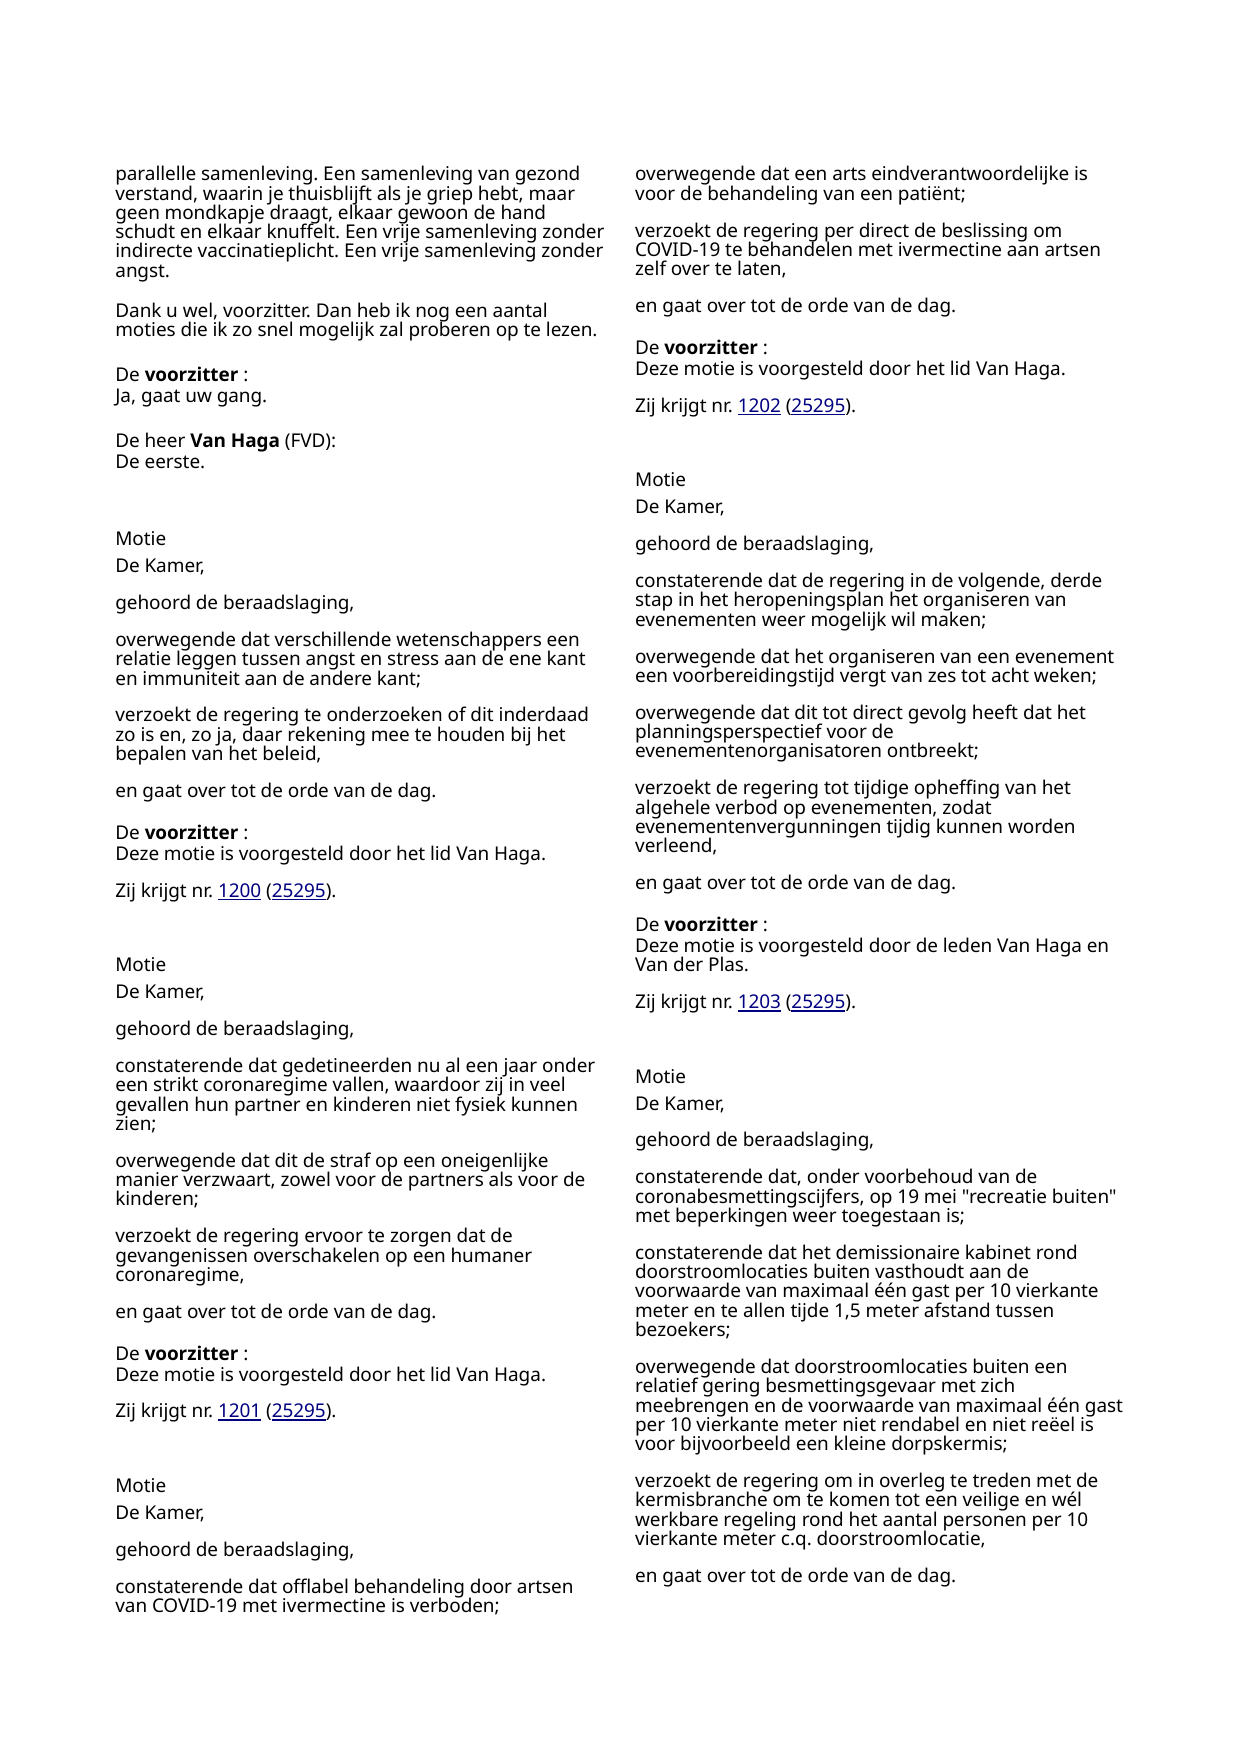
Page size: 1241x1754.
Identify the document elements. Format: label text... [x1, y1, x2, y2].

text De voorzitter : [115, 819, 605, 845]
text Deze motie is voorgesteld door het lid Van Haga. [115, 845, 605, 864]
text De Kamer, [115, 983, 605, 1002]
text gehoord de beraadslaging, [115, 594, 605, 613]
text Deze motie is voorgesteld door het lid Van Haga. [635, 360, 1125, 379]
text constaterende dat de regering in de volgende, derde stap in het heropeningsplan het organiseren van evenementen weer mogelijk wil maken; [635, 572, 1125, 630]
text De heer Van Haga (FVD): [115, 427, 605, 453]
text verzoekt de regering te onderzoeken of dit inderdaad zo is en, zo ja, daar rekening mee te houden bij het bepalen van het beleid, [115, 706, 605, 764]
text overwegende dat dit tot direct gevolg heeft dat het planningsperspectief voor de evenementenorganisatoren ontbreekt; [635, 704, 1125, 762]
text en gaat over tot de orde van de dag. [115, 1303, 605, 1322]
text Motie [635, 466, 1125, 492]
text Zij krijgt nr. 1200 (25295). [115, 882, 605, 901]
text Dank u wel, voorzitter. Dan heb ik nog een aantal moties die ik zo snel mogelijk zal proberen op te lezen. [115, 302, 605, 340]
text De Kamer, [115, 1504, 605, 1523]
text en gaat over tot de orde van de dag. [115, 782, 605, 801]
text constaterende dat het demissionaire kabinet rond doorstroomlocaties buiten vasthoudt aan de voorwaarde van maximaal één gast per 10 vierkante meter en te allen tijde 1,5 meter afstand tussen bezoekers; [635, 1244, 1125, 1340]
text verzoekt de regering ervoor te zorgen dat de gevangenissen overschakelen op een humaner coronaregime, [115, 1227, 605, 1285]
text constaterende dat offlabel behandeling door artsen van COVID-19 met ivermectine is verboden; [115, 1578, 605, 1616]
text verzoekt de regering om in overleg te treden met de kermisbranche om te komen tot een veilige en wél werkbare regeling rond het aantal personen per 10 vierkante meter c.q. doorstroomlocatie, [635, 1472, 1125, 1549]
text De Kamer, [635, 498, 1125, 517]
text gehoord de beraadslaging, [115, 1020, 605, 1039]
text De Kamer, [115, 557, 605, 576]
text De voorzitter : [115, 1340, 605, 1366]
text overwegende dat het organiseren van een evenement een voorbereidingstijd vergt van zes tot acht weken; [635, 648, 1125, 686]
text De Kamer, [635, 1094, 1125, 1114]
text en gaat over tot de orde van de dag. [635, 297, 1125, 316]
text Deze motie is voorgesteld door de leden Van Haga en Van der Plas. [635, 937, 1125, 975]
text Zij krijgt nr. 1201 (25295). [115, 1402, 605, 1422]
text De voorzitter : [635, 911, 1125, 937]
text Ja, gaat uw gang. [115, 387, 605, 406]
text overwegende dat een arts eindverantwoordelijke is voor de behandeling van een patiënt; [635, 165, 1125, 204]
text verzoekt de regering per direct de beslissing om COVID-19 te behandelen met ivermectine aan artsen zelf over te laten, [635, 222, 1125, 279]
text Motie [115, 525, 605, 551]
text overwegende dat dit de straf op een oneigenlijke manier verzwaart, zowel voor de partners als voor de kinderen; [115, 1152, 605, 1209]
text overwegende dat doorstroomlocaties buiten een relatief gering besmettingsgevaar met zich meebrengen en de voorwaarde van maximaal één gast per 10 vierkante meter niet rendabel en niet reëel is voor bijvoorbeeld een kleine dorpskermis; [635, 1358, 1125, 1454]
text De voorzitter : [635, 334, 1125, 360]
text en gaat over tot de orde van de dag. [635, 874, 1125, 893]
text parallelle samenleving. Een samenleving van gezond verstand, waarin je thuisblijft als je griep hebt, maar geen mondkapje draagt, elkaar gewoon de hand schudt en elkaar knuffelt. Een vrije samenleving zonder indirecte vaccinatieplicht. Een vrije samenleving zonder angst. [115, 165, 605, 281]
text gehoord de beraadslaging, [635, 535, 1125, 554]
text Deze motie is voorgesteld door het lid Van Haga. [115, 1366, 605, 1385]
text gehoord de beraadslaging, [635, 1131, 1125, 1151]
text en gaat over tot de orde van de dag. [635, 1567, 1125, 1586]
text overwegende dat verschillende wetenschappers een relatie leggen tussen angst en stress aan de ene kant en immuniteit aan de andere kant; [115, 631, 605, 689]
text De eerste. [115, 453, 605, 472]
text Zij krijgt nr. 1203 (25295). [635, 993, 1125, 1012]
text Motie [115, 951, 605, 977]
text De voorzitter : [115, 361, 605, 387]
text Motie [635, 1063, 1125, 1088]
text constaterende dat gedetineerden nu al een jaar onder een strikt coronaregime vallen, waardoor zij in veel gevallen hun partner en kinderen niet fysiek kunnen zien; [115, 1057, 605, 1134]
text verzoekt de regering tot tijdige opheffing van het algehele verbod op evenementen, zodat evenementenvergunningen tijdig kunnen worden verleend, [635, 779, 1125, 856]
text Motie [115, 1472, 605, 1498]
text gehoord de beraadslaging, [115, 1541, 605, 1560]
text constaterende dat, onder voorbehoud van de coronabesmettingscijfers, op 19 mei "recreatie buiten" met beperkingen weer toegestaan is; [635, 1168, 1125, 1226]
text Zij krijgt nr. 1202 (25295). [635, 397, 1125, 416]
